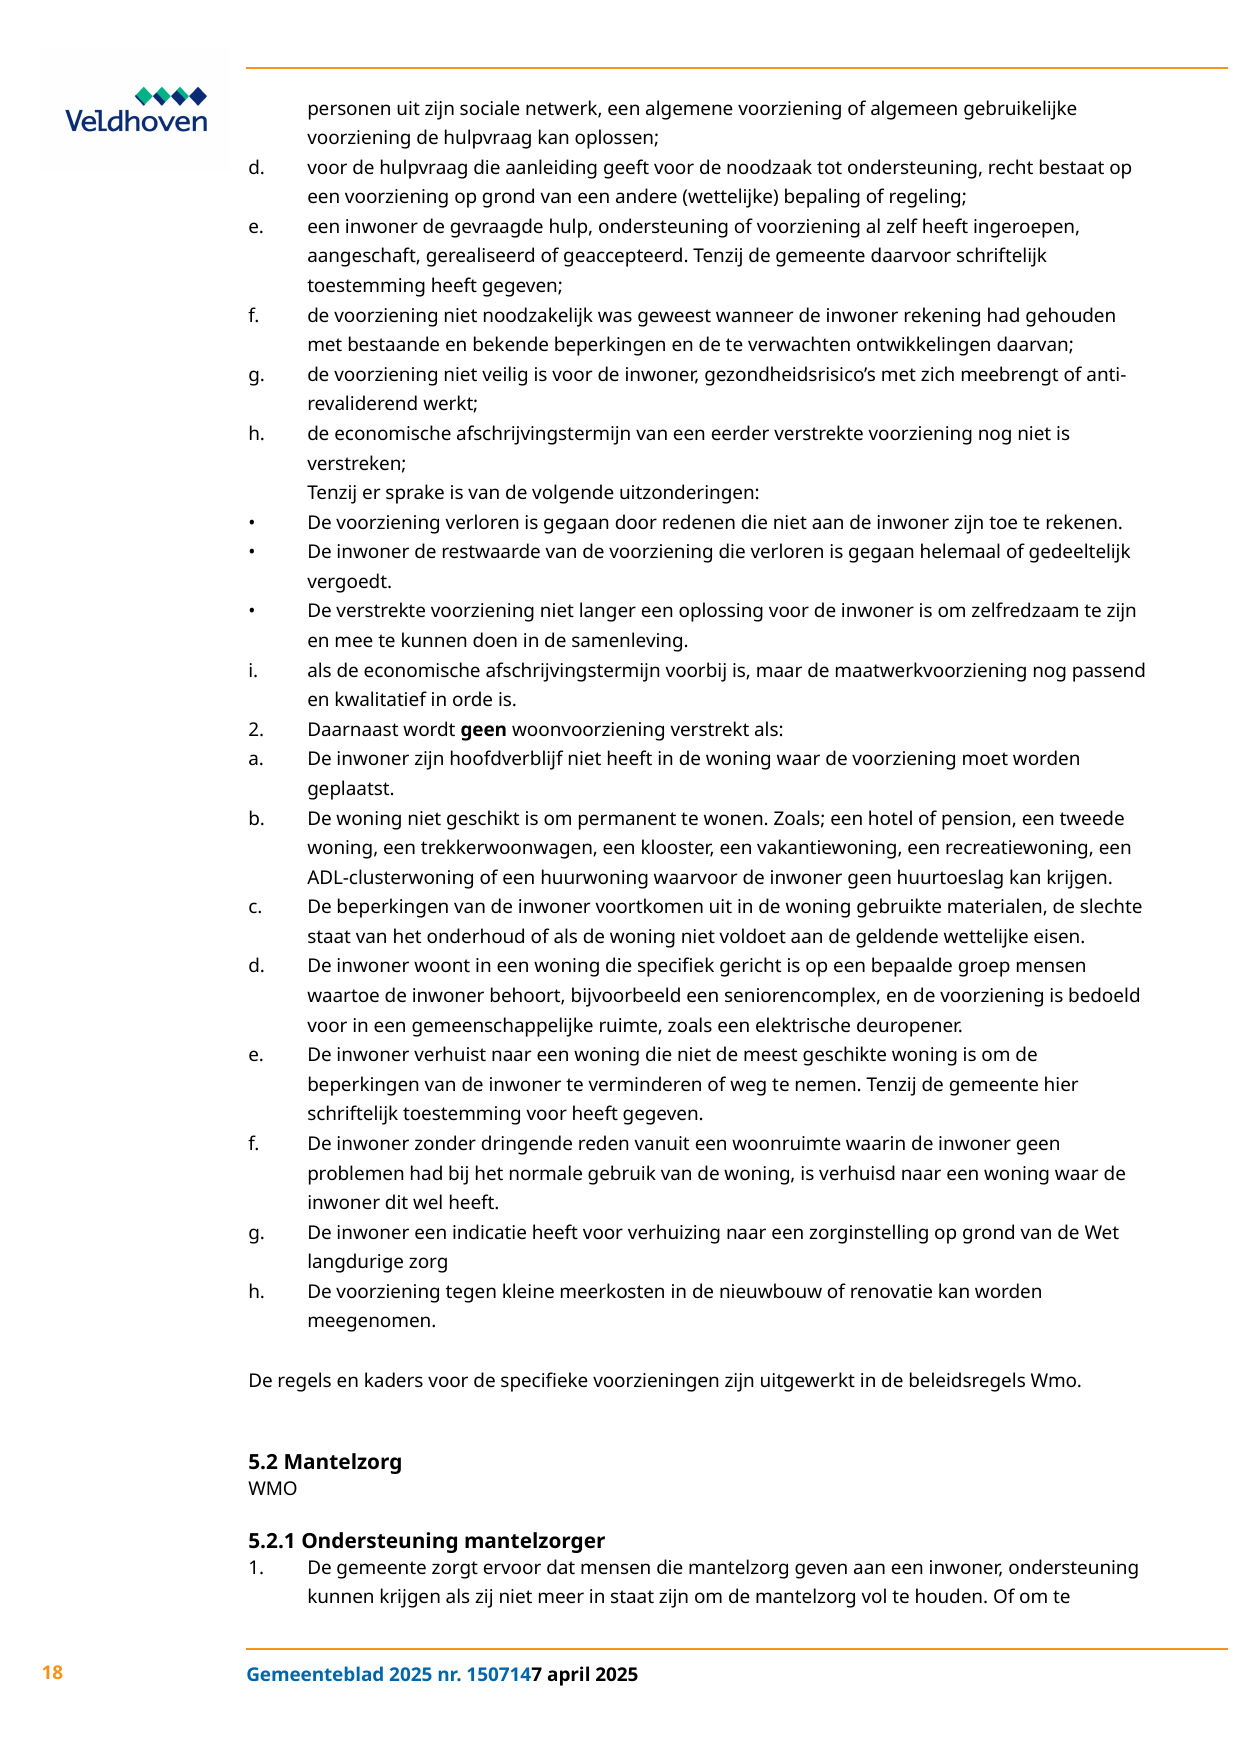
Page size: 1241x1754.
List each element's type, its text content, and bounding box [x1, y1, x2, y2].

list de voorziening niet noodzakelijk was geweest wanneer de inwoner rekening had gehouden met bestaande en bekende beperkingen en de te verwachten ontwikkelingen daarvan; [248, 302, 1152, 357]
text WMO [248, 1475, 1152, 1501]
list de voorziening niet veilig is voor de inwoner, gezondheidsrisico’s met zich meebrengt of anti-revaliderend werkt; [248, 361, 1152, 416]
list Daarnaast wordt geen woonvoorziening verstrekt als: [248, 716, 1152, 742]
text 5.2 Mantelzorg [248, 1447, 1152, 1475]
list De verstrekte voorziening niet langer een oplossing voor de inwoner is om zelfredzaam te zijn en mee te kunnen doen in de samenleving. [248, 598, 1152, 653]
list als de economische afschrijvingstermijn voorbij is, maar de maatwerkvoorziening nog passend en kwalitatief in orde is. [248, 657, 1152, 712]
list de economische afschrijvingstermijn van een eerder verstrekte voorziening nog niet is verstreken; [248, 420, 1152, 476]
text 5.2.1 Ondersteuning mantelzorger [248, 1526, 1152, 1554]
list Tenzij er sprake is van de volgende uitzonderingen: [248, 479, 1152, 505]
list De inwoner woont in een woning die specifiek gericht is op een bepaalde groep mensen waartoe de inwoner behoort, bijvoorbeeld een seniorencomplex, en de voorziening is bedoeld voor in een gemeenschappelijke ruimte, zoals een elektrische deuropener. [248, 953, 1152, 1038]
list De inwoner een indicatie heeft voor verhuizing naar een zorginstelling op grond van de Wet langdurige zorg [248, 1219, 1152, 1274]
list De voorziening verloren is gegaan door redenen die niet aan de inwoner zijn toe te rekenen. [248, 509, 1152, 535]
text De regels en kaders voor de specifieke voorzieningen zijn uitgewerkt in de beleidsregels Wmo. [248, 1367, 1152, 1393]
list een inwoner de gevraagde hulp, ondersteuning of voorziening al zelf heeft ingeroepen, aangeschaft, gerealiseerd of geaccepteerd. Tenzij de gemeente daarvoor schriftelijk toestemming heeft gegeven; [248, 213, 1152, 298]
list De inwoner de restwaarde van de voorziening die verloren is gegaan helemaal of gedeeltelijk vergoedt. [248, 538, 1152, 594]
list De inwoner zonder dringende reden vanuit een woonruimte waarin de inwoner geen problemen had bij het normale gebruik van de woning, is verhuisd naar een woning waar de inwoner dit wel heeft. [248, 1130, 1152, 1215]
picture [41, 47, 231, 172]
list De gemeente zorgt ervoor dat mensen die mantelzorg geven aan een inwoner, ondersteuning kunnen krijgen als zij niet meer in staat zijn om de mantelzorg vol te houden. Of om te [248, 1554, 1152, 1609]
list De inwoner verhuist naar een woning die niet de meest geschikte woning is om de beperkingen van de inwoner te verminderen of weg te nemen. Tenzij de gemeente hier schriftelijk toestemming voor heeft gegeven. [248, 1041, 1152, 1126]
list De woning niet geschikt is om permanent te wonen. Zoals; een hotel of pension, een tweede woning, een trekkerwoonwagen, een klooster, een vakantiewoning, een recreatiewoning, een ADL-clusterwoning of een huurwoning waarvoor de inwoner geen huurtoeslag kan krijgen. [248, 805, 1152, 890]
list personen uit zijn sociale netwerk, een algemene voorziening of algemeen gebruikelijke voorziening de hulpvraag kan oplossen; [248, 95, 1152, 150]
list De inwoner zijn hoofdverblijf niet heeft in de woning waar de voorziening moet worden geplaatst. [248, 746, 1152, 801]
list De beperkingen van de inwoner voortkomen uit in de woning gebruikte materialen, de slechte staat van het onderhoud of als de woning niet voldoet aan de geldende wettelijke eisen. [248, 893, 1152, 949]
list voor de hulpvraag die aanleiding geeft voor de noodzaak tot ondersteuning, recht bestaat op een voorziening op grond van een andere (wettelijke) bepaling of regeling; [248, 154, 1152, 209]
list De voorziening tegen kleine meerkosten in de nieuwbouw of renovatie kan worden meegenomen. [248, 1278, 1152, 1333]
